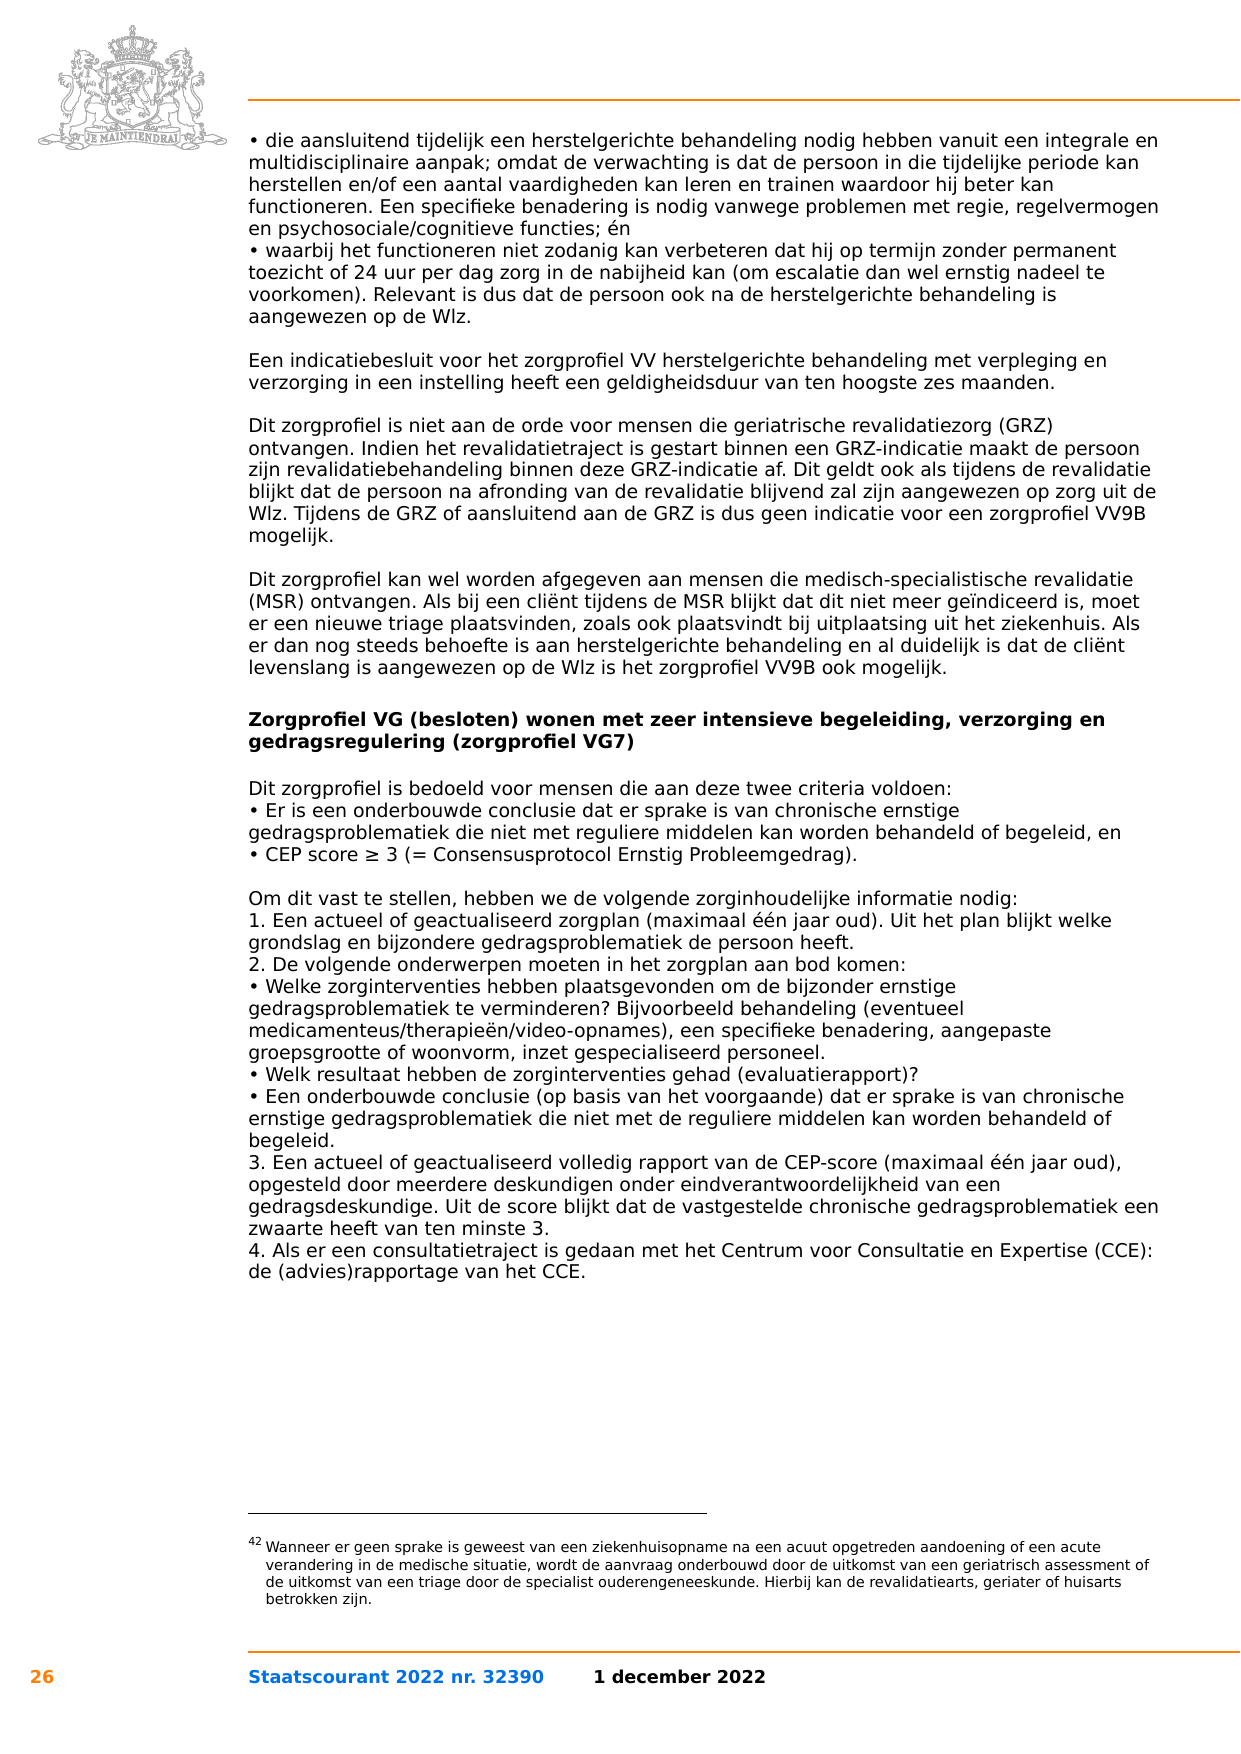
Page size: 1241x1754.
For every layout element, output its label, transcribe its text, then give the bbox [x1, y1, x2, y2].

text • Een onderbouwde conclusie (op basis van het voorgaande) dat er sprake is van chronische ernstige gedragsproblematiek die niet met de reguliere middelen kan worden behandeld of begeleid. [248, 1086, 1163, 1152]
picture [38, 25, 227, 150]
text • CEP score ≥ 3 (= Consensusprotocol Ernstig Probleemgedrag). [248, 844, 1163, 866]
text 3. Een actueel of geactualiseerd volledig rapport van de CEP-score (maximaal één jaar oud), opgesteld door meerdere deskundigen onder eindverantwoordelijkheid van een gedragsdeskundige. Uit de score blijkt dat de vastgestelde chronische gedragsproblematiek een zwaarte heeft van ten minste 3. [248, 1152, 1163, 1239]
text • Er is een onderbouwde conclusie dat er sprake is van chronische ernstige gedragsproblematiek die niet met reguliere middelen kan worden behandeld of begeleid, en [248, 800, 1163, 844]
text • waarbij het functioneren niet zodanig kan verbeteren dat hij op termijn zonder permanent toezicht of 24 uur per dag zorg in de nabijheid kan (om escalatie dan wel ernstig nadeel te voorkomen). Relevant is dus dat de persoon ook na de herstelgerichte behandeling is aangewezen op de Wlz. [248, 240, 1163, 328]
text • Welk resultaat hebben de zorginterventies gehad (evaluatierapport)? [248, 1064, 1163, 1086]
text Een indicatiebesluit voor het zorgprofiel VV herstelgerichte behandeling met verpleging en verzorging in een instelling heeft een geldigheidsduur van ten hoogste zes maanden. [248, 349, 1163, 393]
text Wanneer er geen sprake is geweest van een ziekenhuisopname na een acuut opgetreden aandoening of een acute verandering in de medische situatie, wordt de aanvraag onderbouwd door de uitkomst van een geriatrisch assessment of de uitkomst van een triage door de specialist ouderengeneeskunde. Hierbij kan de revalidatiearts, geriater of huisarts betrokken zijn. [248, 1535, 1163, 1608]
text Om dit vast te stellen, hebben we de volgende zorginhoudelijke informatie nodig: [248, 888, 1163, 910]
text Dit zorgprofiel is bedoeld voor mensen die aan deze twee criteria voldoen: [248, 778, 1163, 800]
text 1. Een actueel of geactualiseerd zorgplan (maximaal één jaar oud). Uit het plan blijkt welke grondslag en bijzondere gedragsproblematiek de persoon heeft. [248, 910, 1163, 954]
text Dit zorgprofiel is niet aan de orde voor mensen die geriatrische revalidatiezorg (GRZ) ontvangen. Indien het revalidatietraject is gestart binnen een GRZ-indicatie maakt de persoon zijn revalidatiebehandeling binnen deze GRZ-indicatie af. Dit geldt ook als tijdens de revalidatie blijkt dat de persoon na afronding van de revalidatie blijvend zal zijn aangewezen op zorg uit de Wlz. Tijdens de GRZ of aansluitend aan de GRZ is dus geen indicatie voor een zorgprofiel VV9B mogelijk. [248, 415, 1163, 547]
text 2. De volgende onderwerpen moeten in het zorgplan aan bod komen: [248, 954, 1163, 976]
text 4. Als er een consultatietraject is gedaan met het Centrum voor Consultatie en Expertise (CCE): de (advies)rapportage van het CCE. [248, 1239, 1163, 1283]
text • die aansluitend tijdelijk een herstelgerichte behandeling nodig hebben vanuit een integrale en multidisciplinaire aanpak; omdat de verwachting is dat de persoon in die tijdelijke periode kan herstellen en/of een aantal vaardigheden kan leren en trainen waardoor hij beter kan functioneren. Een specifieke benadering is nodig vanwege problemen met regie, regelvermogen en psychosociale/cognitieve functies; én [248, 130, 1163, 240]
subtitle Zorgprofiel VG (besloten) wonen met zeer intensieve begeleiding, verzorging en gedragsregulering (zorgprofiel VG7) [248, 709, 1163, 753]
text • Welke zorginterventies hebben plaatsgevonden om de bijzonder ernstige gedragsproblematiek te verminderen? Bijvoorbeeld behandeling (eventueel medicamenteus/therapieën/video-opnames), een specifieke benadering, aangepaste groepsgrootte of woonvorm, inzet gespecialiseerd personeel. [248, 976, 1163, 1064]
text Dit zorgprofiel kan wel worden afgegeven aan mensen die medisch-specialistische revalidatie (MSR) ontvangen. Als bij een cliënt tijdens de MSR blijkt dat dit niet meer geïndiceerd is, moet er een nieuwe triage plaatsvinden, zoals ook plaatsvindt bij uitplaatsing uit het ziekenhuis. Als er dan nog steeds behoefte is aan herstelgerichte behandeling en al duidelijk is dat de cliënt levenslang is aangewezen op de Wlz is het zorgprofiel VV9B ook mogelijk. [248, 569, 1163, 679]
